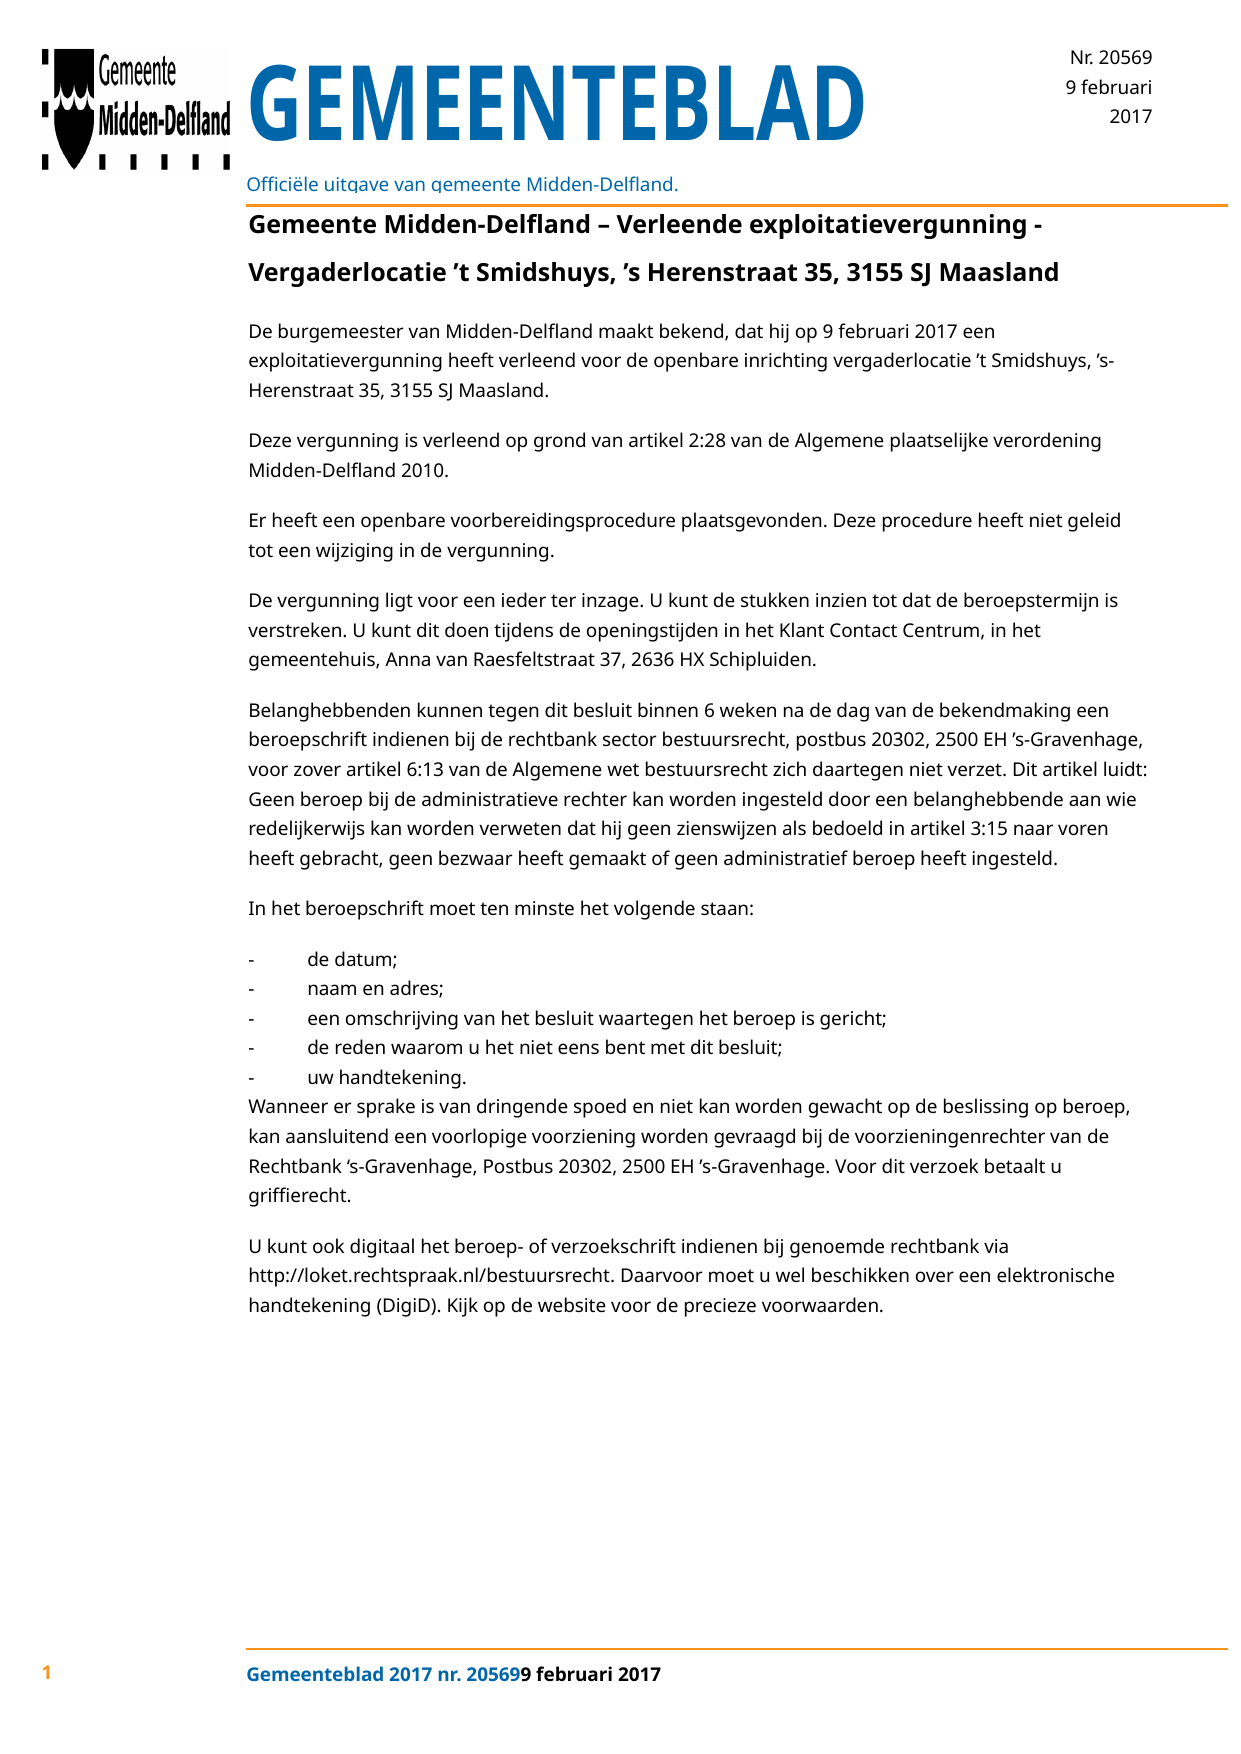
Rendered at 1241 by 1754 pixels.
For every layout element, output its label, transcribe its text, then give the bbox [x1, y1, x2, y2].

text De vergunning ligt voor een ieder ter inzage. U kunt de stukken inzien tot dat de beroepstermijn is verstreken. U kunt dit doen tijdens de openingstijden in het Klant Contact Centrum, in het gemeentehuis, Anna van Raesfeltstraat 37, 2636 HX Schipluiden. [248, 587, 1152, 672]
text Er heeft een openbare voorbereidingsprocedure plaatsgevonden. Deze procedure heeft niet geleid tot een wijziging in de vergunning. [248, 507, 1152, 563]
picture [41, 47, 231, 172]
list uw handtekening. [248, 1064, 1152, 1090]
text Gemeente Midden-Delfland – Verleende exploitatievergunning - Vergaderlocatie ’t Smidshuys, ’s Herenstraat 35, 3155 SJ Maasland [248, 207, 1152, 288]
list de reden waarom u het niet eens bent met dit besluit; [248, 1034, 1152, 1060]
list de datum; [248, 946, 1152, 972]
text In het beroepschrift moet ten minste het volgende staan: [248, 895, 1152, 921]
text Wanneer er sprake is van dringende spoed en niet kan worden gewacht op de beslissing op beroep, kan aansluitend een voorlopige voorziening worden gevraagd bij de voorzieningenrechter van de Rechtbank ‘s-Gravenhage, Postbus 20302, 2500 EH ’s-Gravenhage. Voor dit verzoek betaalt u griffierecht. [248, 1094, 1152, 1208]
text Belanghebbenden kunnen tegen dit besluit binnen 6 weken na de dag van de bekendmaking een beroepschrift indienen bij de rechtbank sector bestuursrecht, postbus 20302, 2500 EH ’s-Gravenhage, voor zover artikel 6:13 van de Algemene wet bestuursrecht zich daartegen niet verzet. Dit artikel luidt: Geen beroep bij de administratieve rechter kan worden ingesteld door een belanghebbende aan wie redelijkerwijs kan worden verweten dat hij geen zienswijzen als bedoeld in artikel 3:15 naar voren heeft gebracht, geen bezwaar heeft gemaakt of geen administratief beroep heeft ingesteld. [248, 697, 1152, 871]
text De burgemeester van Midden-Delfland maakt bekend, dat hij op 9 februari 2017 een exploitatievergunning heeft verleend voor de openbare inrichting vergaderlocatie ’t Smidshuys, ’s-Herenstraat 35, 3155 SJ Maasland. [248, 318, 1152, 403]
list een omschrijving van het besluit waartegen het beroep is gericht; [248, 1005, 1152, 1031]
text U kunt ook digitaal het beroep- of verzoekschrift indienen bij genoemde rechtbank via http://loket.rechtspraak.nl/bestuursrecht. Daarvoor moet u wel beschikken over een elektronische handtekening (DigiD). Kijk op de website voor de precieze voorwaarden. [248, 1233, 1152, 1318]
text Deze vergunning is verleend op grond van artikel 2:28 van de Algemene plaatselijke verordening Midden-Delfland 2010. [248, 427, 1152, 483]
list naam en adres; [248, 975, 1152, 1001]
